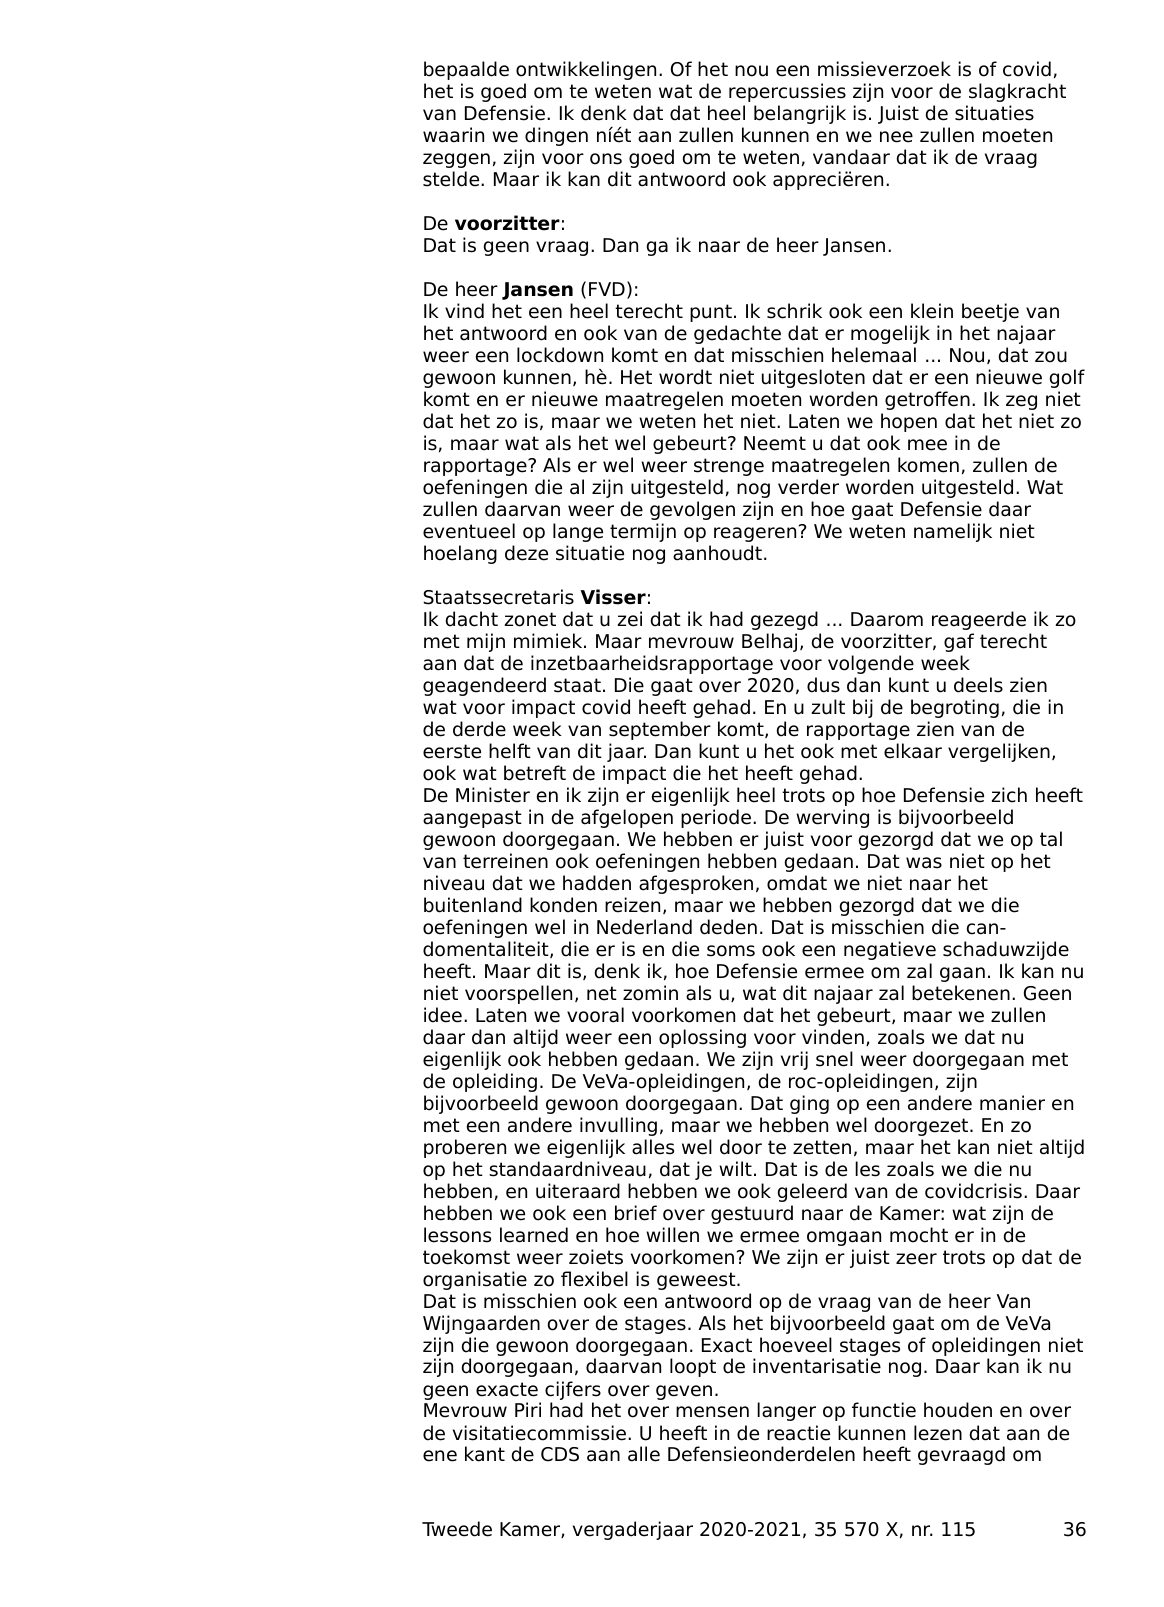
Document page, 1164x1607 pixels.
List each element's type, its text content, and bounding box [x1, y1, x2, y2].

text bepaalde ontwikkelingen. Of het nou een missieverzoek is of covid, het is goed om te weten wat de repercussies zijn voor de slagkracht van Defensie. Ik denk dat dat heel belangrijk is. Juist de situaties waarin we dingen níét aan zullen kunnen en we nee zullen moeten zeggen, zijn voor ons goed om te weten, vandaar dat ik de vraag stelde. Maar ik kan dit antwoord ook appreciëren. [422, 59, 1087, 191]
text Ik vind het een heel terecht punt. Ik schrik ook een klein beetje van het antwoord en ook van de gedachte dat er mogelijk in het najaar weer een lockdown komt en dat misschien helemaal ... Nou, dat zou gewoon kunnen, hè. Het wordt niet uitgesloten dat er een nieuwe golf komt en er nieuwe maatregelen moeten worden getroffen. Ik zeg niet dat het zo is, maar we weten het niet. Laten we hopen dat het niet zo is, maar wat als het wel gebeurt? Neemt u dat ook mee in de rapportage? Als er wel weer strenge maatregelen komen, zullen de oefeningen die al zijn uitgesteld, nog verder worden uitgesteld. Wat zullen daarvan weer de gevolgen zijn en hoe gaat Defensie daar eventueel op lange termijn op reageren? We weten namelijk niet hoelang deze situatie nog aanhoudt. [422, 301, 1087, 565]
text Staatssecretaris Visser: [422, 587, 1087, 609]
text Mevrouw Piri had het over mensen langer op functie houden en over de visitatiecommissie. U heeft in de reactie kunnen lezen dat aan de ene kant de CDS aan alle Defensieonderdelen heeft gevraagd om [422, 1400, 1087, 1466]
text De Minister en ik zijn er eigenlijk heel trots op hoe Defensie zich heeft aangepast in de afgelopen periode. De werving is bijvoorbeeld gewoon doorgegaan. We hebben er juist voor gezorgd dat we op tal van terreinen ook oefeningen hebben gedaan. Dat was niet op het niveau dat we hadden afgesproken, omdat we niet naar het buitenland konden reizen, maar we hebben gezorgd dat we die oefeningen wel in Nederland deden. Dat is misschien die can-domentaliteit, die er is en die soms ook een negatieve schaduwzijde heeft. Maar dit is, denk ik, hoe Defensie ermee om zal gaan. Ik kan nu niet voorspellen, net zomin als u, wat dit najaar zal betekenen. Geen idee. Laten we vooral voorkomen dat het gebeurt, maar we zullen daar dan altijd weer een oplossing voor vinden, zoals we dat nu eigenlijk ook hebben gedaan. We zijn vrij snel weer doorgegaan met de opleiding. De VeVa-opleidingen, de roc-opleidingen, zijn bijvoorbeeld gewoon doorgegaan. Dat ging op een andere manier en met een andere invulling, maar we hebben wel doorgezet. En zo proberen we eigenlijk alles wel door te zetten, maar het kan niet altijd op het standaardniveau, dat je wilt. Dat is de les zoals we die nu hebben, en uiteraard hebben we ook geleerd van de covidcrisis. Daar hebben we ook een brief over gestuurd naar de Kamer: wat zijn de lessons learned en hoe willen we ermee omgaan mocht er in de toekomst weer zoiets voorkomen? We zijn er juist zeer trots op dat de organisatie zo flexibel is geweest. [422, 785, 1087, 1291]
text Ik dacht zonet dat u zei dat ik had gezegd ... Daarom reageerde ik zo met mijn mimiek. Maar mevrouw Belhaj, de voorzitter, gaf terecht aan dat de inzetbaarheidsrapportage voor volgende week geagendeerd staat. Die gaat over 2020, dus dan kunt u deels zien wat voor impact covid heeft gehad. En u zult bij de begroting, die in de derde week van september komt, de rapportage zien van de eerste helft van dit jaar. Dan kunt u het ook met elkaar vergelijken, ook wat betreft de impact die het heeft gehad. [422, 609, 1087, 785]
text De voorzitter: [422, 213, 1087, 235]
text Dat is geen vraag. Dan ga ik naar de heer Jansen. [422, 235, 1087, 257]
text Dat is misschien ook een antwoord op de vraag van de heer Van Wijngaarden over de stages. Als het bijvoorbeeld gaat om de VeVa zijn die gewoon doorgegaan. Exact hoeveel stages of opleidingen niet zijn doorgegaan, daarvan loopt de inventarisatie nog. Daar kan ik nu geen exacte cijfers over geven. [422, 1291, 1087, 1400]
text De heer Jansen (FVD): [422, 279, 1087, 301]
